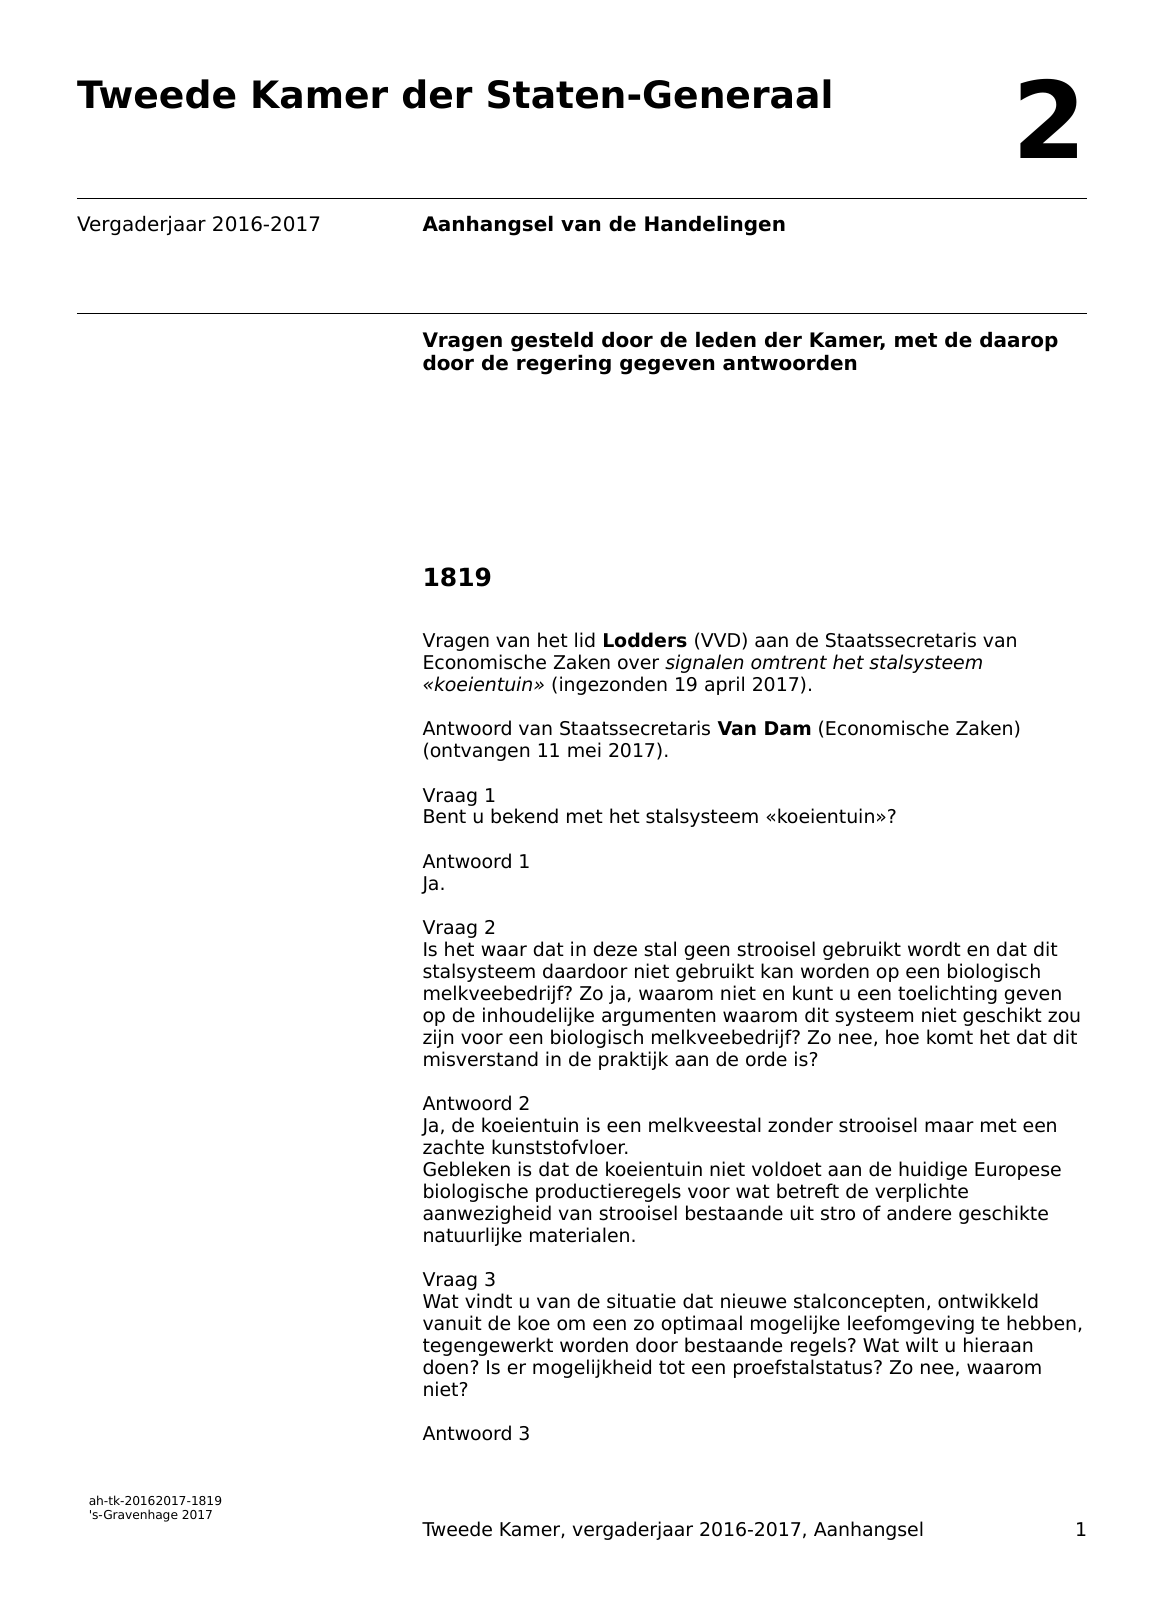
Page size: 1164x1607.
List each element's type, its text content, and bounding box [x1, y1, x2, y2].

table_header Tweede Kamer der Staten-Generaal [77, 59, 886, 198]
table_cell Vragen gesteld door de leden der Kamer, met de daarop door de regering gegeven antwoorden [422, 314, 1087, 375]
table_cell [77, 314, 422, 375]
text Wat vindt u van de situatie dat nieuwe stalconcepten, ontwikkeld vanuit de koe om een zo optimaal mogelijke leefomgeving te hebben, tegengewerkt worden door bestaande regels? Wat wilt u hieraan doen? Is er mogelijkheid tot een proefstalstatus? Zo nee, waarom niet? [422, 1291, 1087, 1401]
text Antwoord 3 [422, 1423, 1087, 1445]
text Gebleken is dat de koeientuin niet voldoet aan de huidige Europese biologische productieregels voor wat betreft de verplichte aanwezigheid van strooisel bestaande uit stro of andere geschikte natuurlijke materialen. [422, 1159, 1087, 1247]
table_header 2 [886, 59, 1087, 198]
text Antwoord van Staatssecretaris Van Dam (Economische Zaken) (ontvangen 11 mei 2017). [422, 718, 1087, 762]
table_cell Aanhangsel van de Handelingen [422, 199, 1087, 313]
text Ja. [422, 873, 1087, 894]
text Ja, de koeientuin is een melkveestal zonder strooisel maar met een zachte kunststofvloer. [422, 1115, 1087, 1159]
text Vraag 2 [422, 917, 1087, 939]
text Is het waar dat in deze stal geen strooisel gebruikt wordt en dat dit stalsysteem daardoor niet gebruikt kan worden op een biologisch melkveebedrijf? Zo ja, waarom niet en kunt u een toelichting geven op de inhoudelijke argumenten waarom dit systeem niet geschikt zou zijn voor een biologisch melkveebedrijf? Zo nee, hoe komt het dat dit misverstand in de praktijk aan de orde is? [422, 939, 1087, 1071]
text Vragen van het lid Lodders (VVD) aan de Staatssecretaris van Economische Zaken over signalen omtrent het stalsysteem «koeientuin» (ingezonden 19 april 2017). [422, 630, 1087, 696]
text Bent u bekend met het stalsysteem «koeientuin»? [422, 806, 1087, 828]
text Antwoord 1 [422, 851, 1087, 873]
text Antwoord 2 [422, 1093, 1087, 1115]
text 1819 [422, 563, 1087, 592]
text ah-tk-20162017-1819 [88, 1494, 323, 1508]
text Vraag 3 [422, 1269, 1087, 1291]
table_cell Vergaderjaar 2016-2017 [77, 199, 422, 313]
text Vraag 1 [422, 784, 1087, 806]
text 's-Gravenhage 2017 [88, 1508, 323, 1522]
